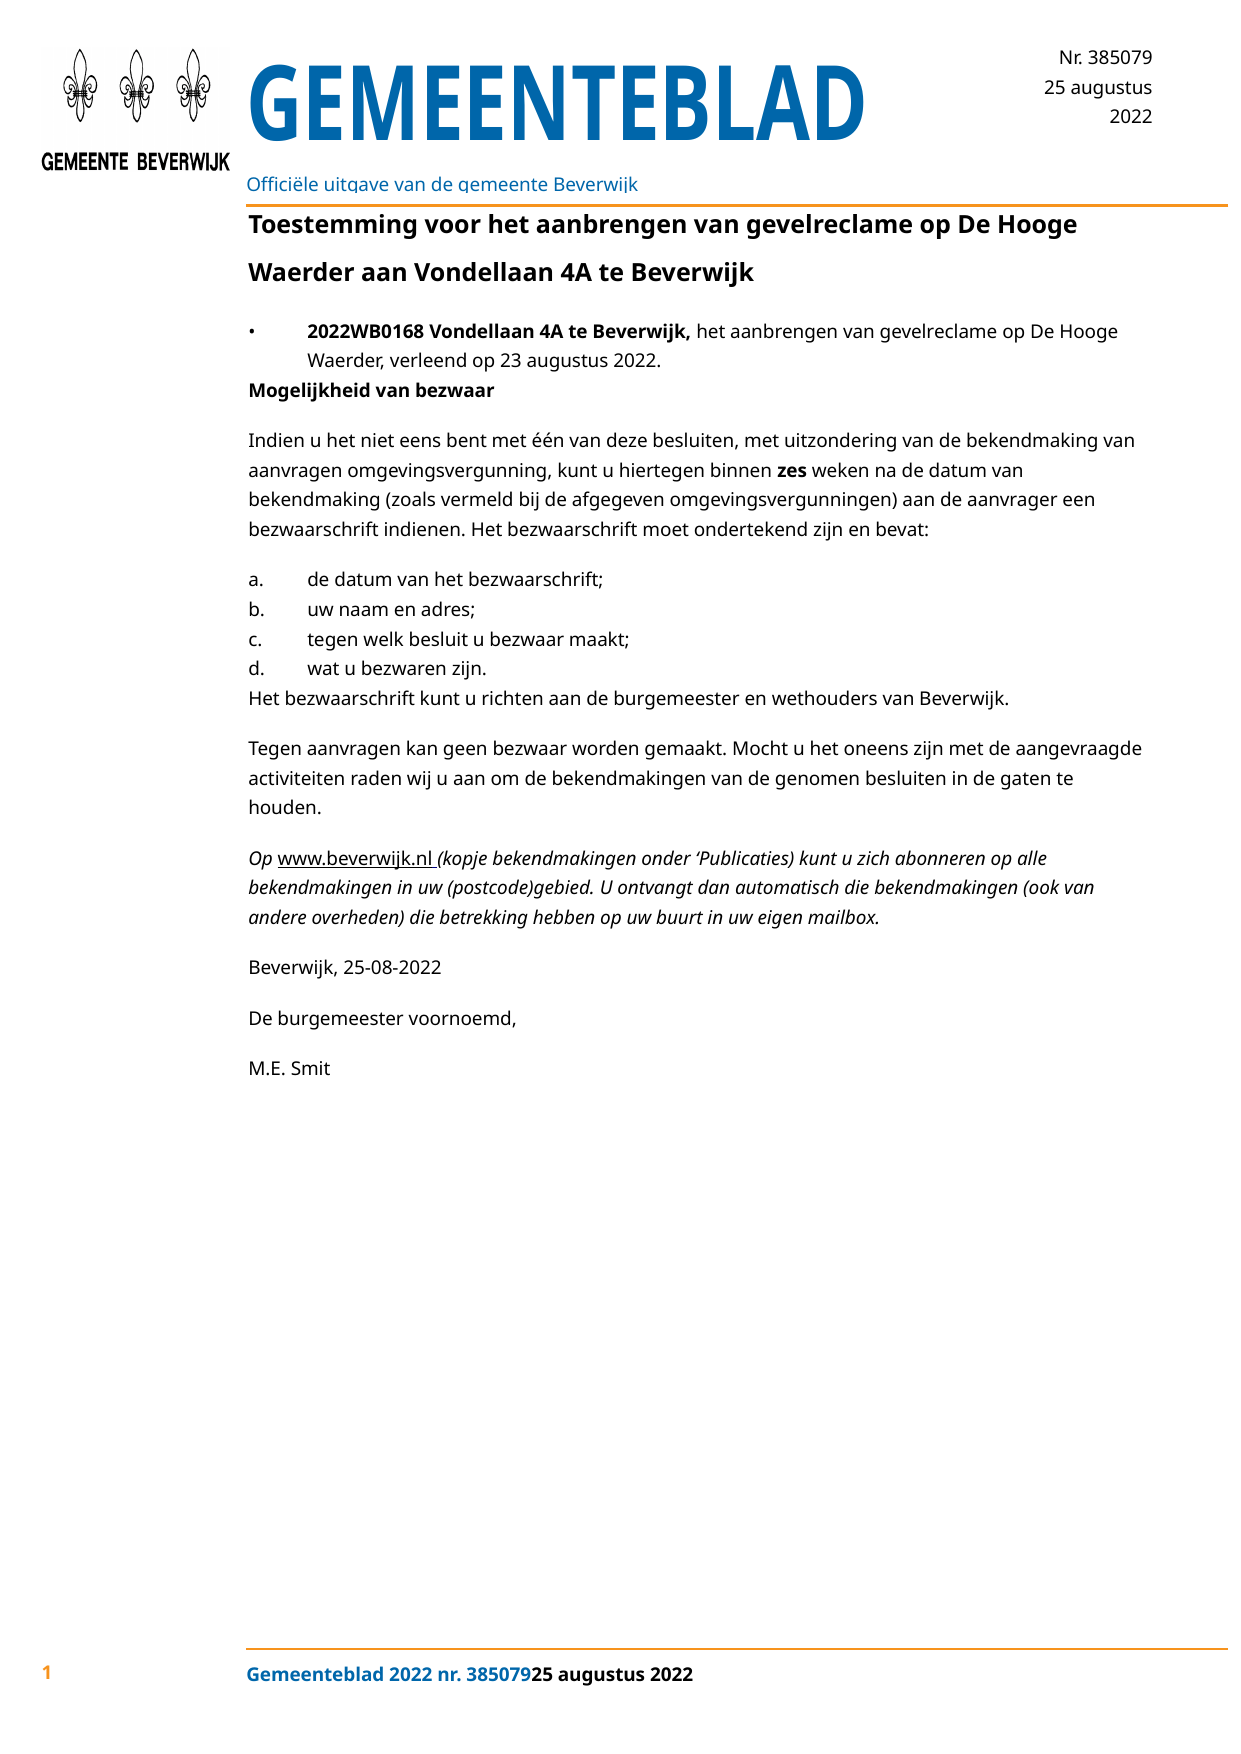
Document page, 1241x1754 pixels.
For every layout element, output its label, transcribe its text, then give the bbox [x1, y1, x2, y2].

text Toestemming voor het aanbrengen van gevelreclame op De Hooge Waerder aan Vondellaan 4A te Beverwijk [248, 207, 1152, 288]
text Tegen aanvragen kan geen bezwaar worden gemaakt. Mocht u het oneens zijn met de aangevraagde activiteiten raden wij u aan om de bekendmakingen van de genomen besluiten in de gaten te houden. [248, 735, 1152, 820]
text Het bezwaarschrift kunt u richten aan de burgemeester en wethouders van Beverwijk. [248, 685, 1152, 711]
text Mogelijkheid van bezwaar [248, 377, 1152, 403]
text Indien u het niet eens bent met één van deze besluiten, met uitzondering van de bekendmaking van aanvragen omgevingsvergunning, kunt u hiertegen binnen zes weken na de datum van bekendmaking (zoals vermeld bij de afgegeven omgevingsvergunningen) aan de aanvrager een bezwaarschrift indienen. Het bezwaarschrift moet ondertekend zijn en bevat: [248, 427, 1152, 542]
list wat u bezwaren zijn. [248, 655, 1152, 681]
text M.E. Smit [248, 1055, 1152, 1081]
list uw naam en adres; [248, 596, 1152, 622]
text Beverwijk, 25-08-2022 [248, 954, 1152, 980]
list de datum van het bezwaarschrift; [248, 567, 1152, 592]
picture [41, 47, 231, 172]
list tegen welk besluit u bezwaar maakt; [248, 626, 1152, 652]
text Op www.beverwijk.nl (kopje bekendmakingen onder ‘Publicaties) kunt u zich abonneren op alle bekendmakingen in uw (postcode)gebied. U ontvangt dan automatisch die bekendmakingen (ook van andere overheden) die betrekking hebben op uw buurt in uw eigen mailbox. [248, 845, 1152, 930]
list 2022WB0168 Vondellaan 4A te Beverwijk, het aanbrengen van gevelreclame op De Hooge Waerder, verleend op 23 augustus 2022. [248, 318, 1152, 373]
text De burgemeester voornoemd, [248, 1005, 1152, 1031]
